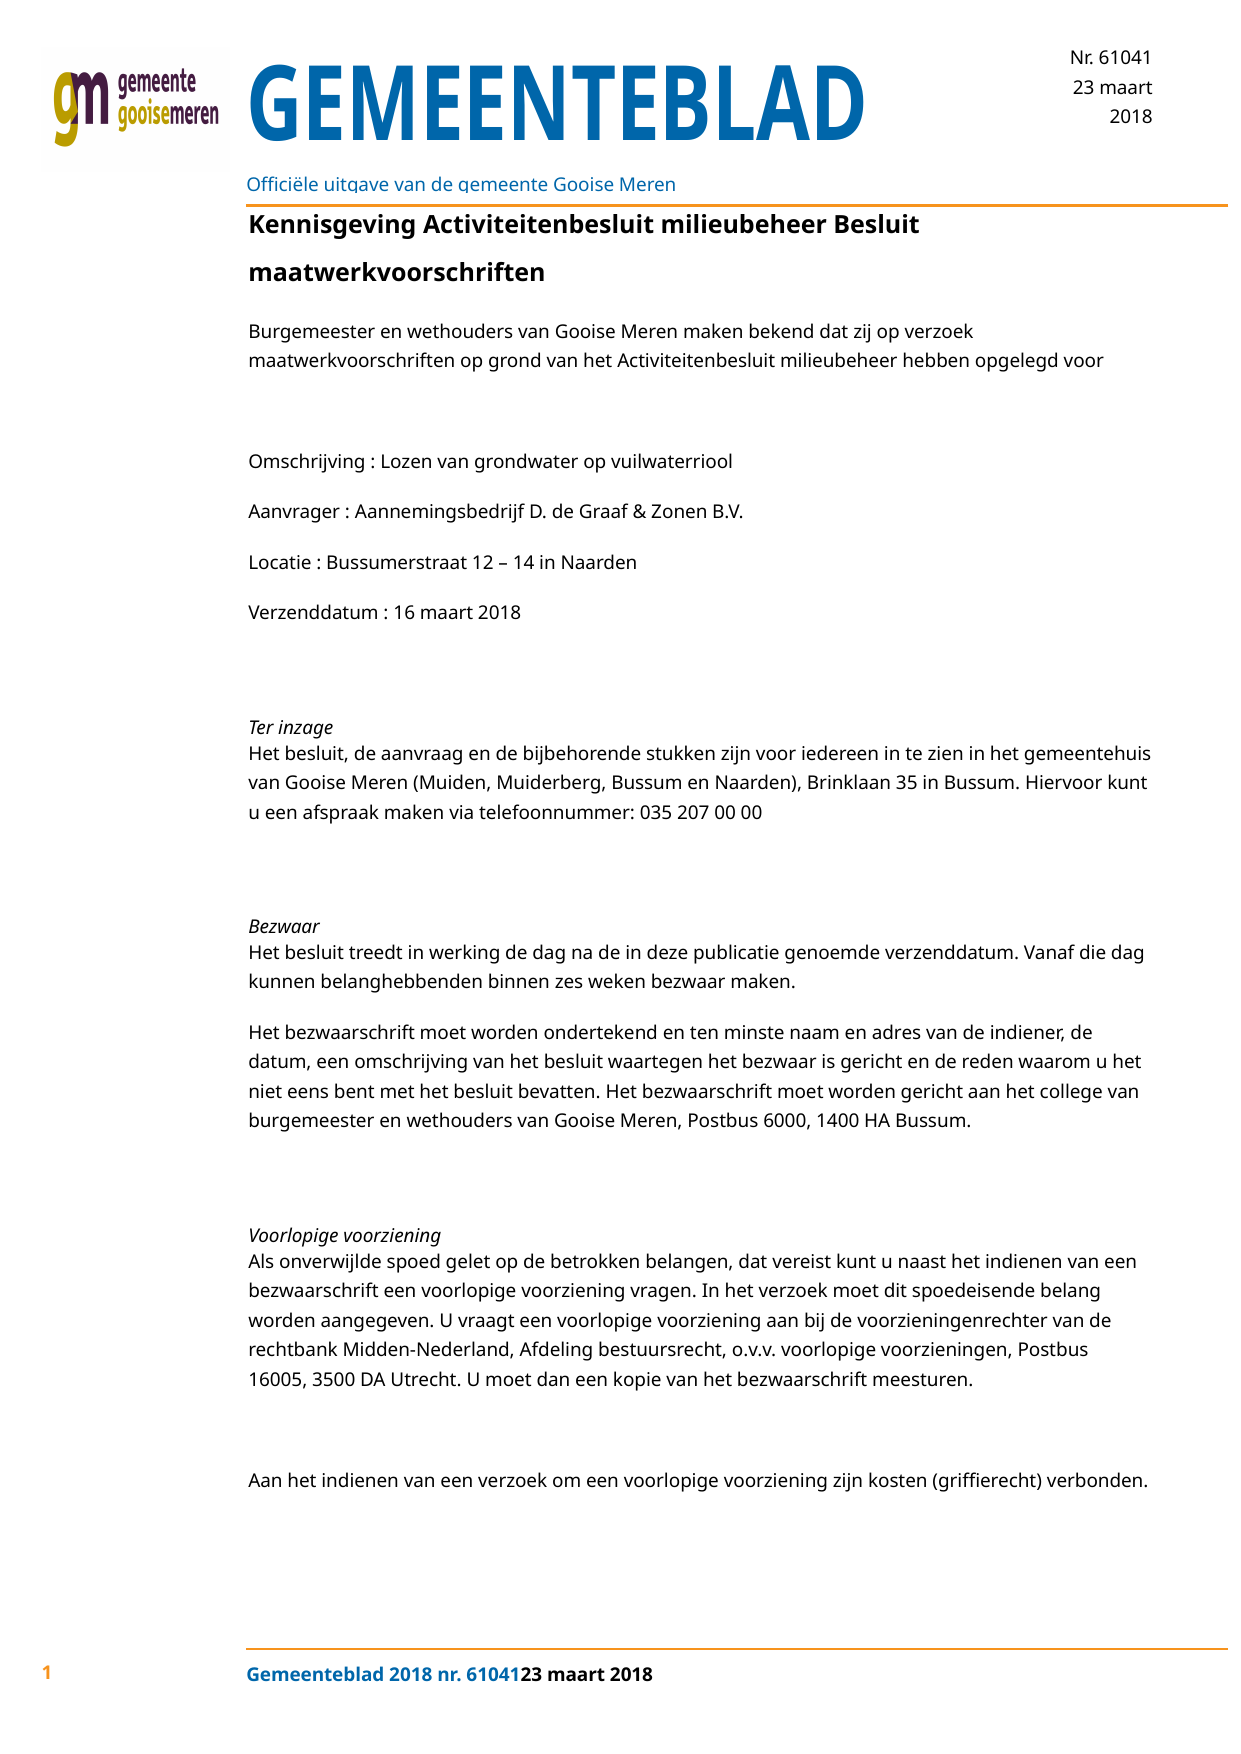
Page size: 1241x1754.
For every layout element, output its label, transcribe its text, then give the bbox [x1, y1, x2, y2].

text Het besluit, de aanvraag en de bijbehorende stukken zijn voor iedereen in te zien in het gemeentehuis van Gooise Meren (Muiden, Muiderberg, Bussum en Naarden), Brinklaan 35 in Bussum. Hiervoor kunt u een afspraak maken via telefoonnummer: 035 207 00 00 [248, 740, 1152, 824]
text Burgemeester en wethouders van Gooise Meren maken bekend dat zij op verzoek maatwerkvoorschriften op grond van het Activiteitenbesluit milieubeheer hebben opgelegd voor [248, 318, 1152, 373]
text Aan het indienen van een verzoek om een voorlopige voorziening zijn kosten (griffierecht) verbonden. [248, 1467, 1152, 1493]
text Aanvrager : Aannemingsbedrijf D. de Graaf & Zonen B.V. [248, 499, 1152, 524]
text Bezwaar [248, 913, 1152, 939]
text Kennisgeving Activiteitenbesluit milieubeheer Besluit maatwerkvoorschriften [248, 207, 1152, 288]
text Voorlopige voorziening [248, 1222, 1152, 1248]
text Het bezwaarschrift moet worden ondertekend en ten minste naam en adres van de indiener, de datum, een omschrijving van het besluit waartegen het bezwaar is gericht en de reden waarom u het niet eens bent met het besluit bevatten. Het bezwaarschrift moet worden gericht aan het college van burgemeester en wethouders van Gooise Meren, Postbus 6000, 1400 HA Bussum. [248, 1019, 1152, 1133]
text Het besluit treedt in werking de dag na de in deze publicatie genoemde verzenddatum. Vanaf die dag kunnen belanghebbenden binnen zes weken bezwaar maken. [248, 939, 1152, 994]
text Omschrijving : Lozen van grondwater op vuilwaterriool [248, 448, 1152, 474]
text Locatie : Bussumerstraat 12 – 14 in Naarden [248, 549, 1152, 575]
picture [41, 47, 231, 172]
text Verzenddatum : 16 maart 2018 [248, 599, 1152, 625]
text Als onverwijlde spoed gelet op de betrokken belangen, dat vereist kunt u naast het indienen van een bezwaarschrift een voorlopige voorziening vragen. In het verzoek moet dit spoedeisende belang worden aangegeven. U vraagt een voorlopige voorziening aan bij de voorzieningenrechter van de rechtbank Midden-Nederland, Afdeling bestuursrecht, o.v.v. voorlopige voorzieningen, Postbus 16005, 3500 DA Utrecht. U moet dan een kopie van het bezwaarschrift meesturen. [248, 1248, 1152, 1392]
text Ter inzage [248, 714, 1152, 740]
